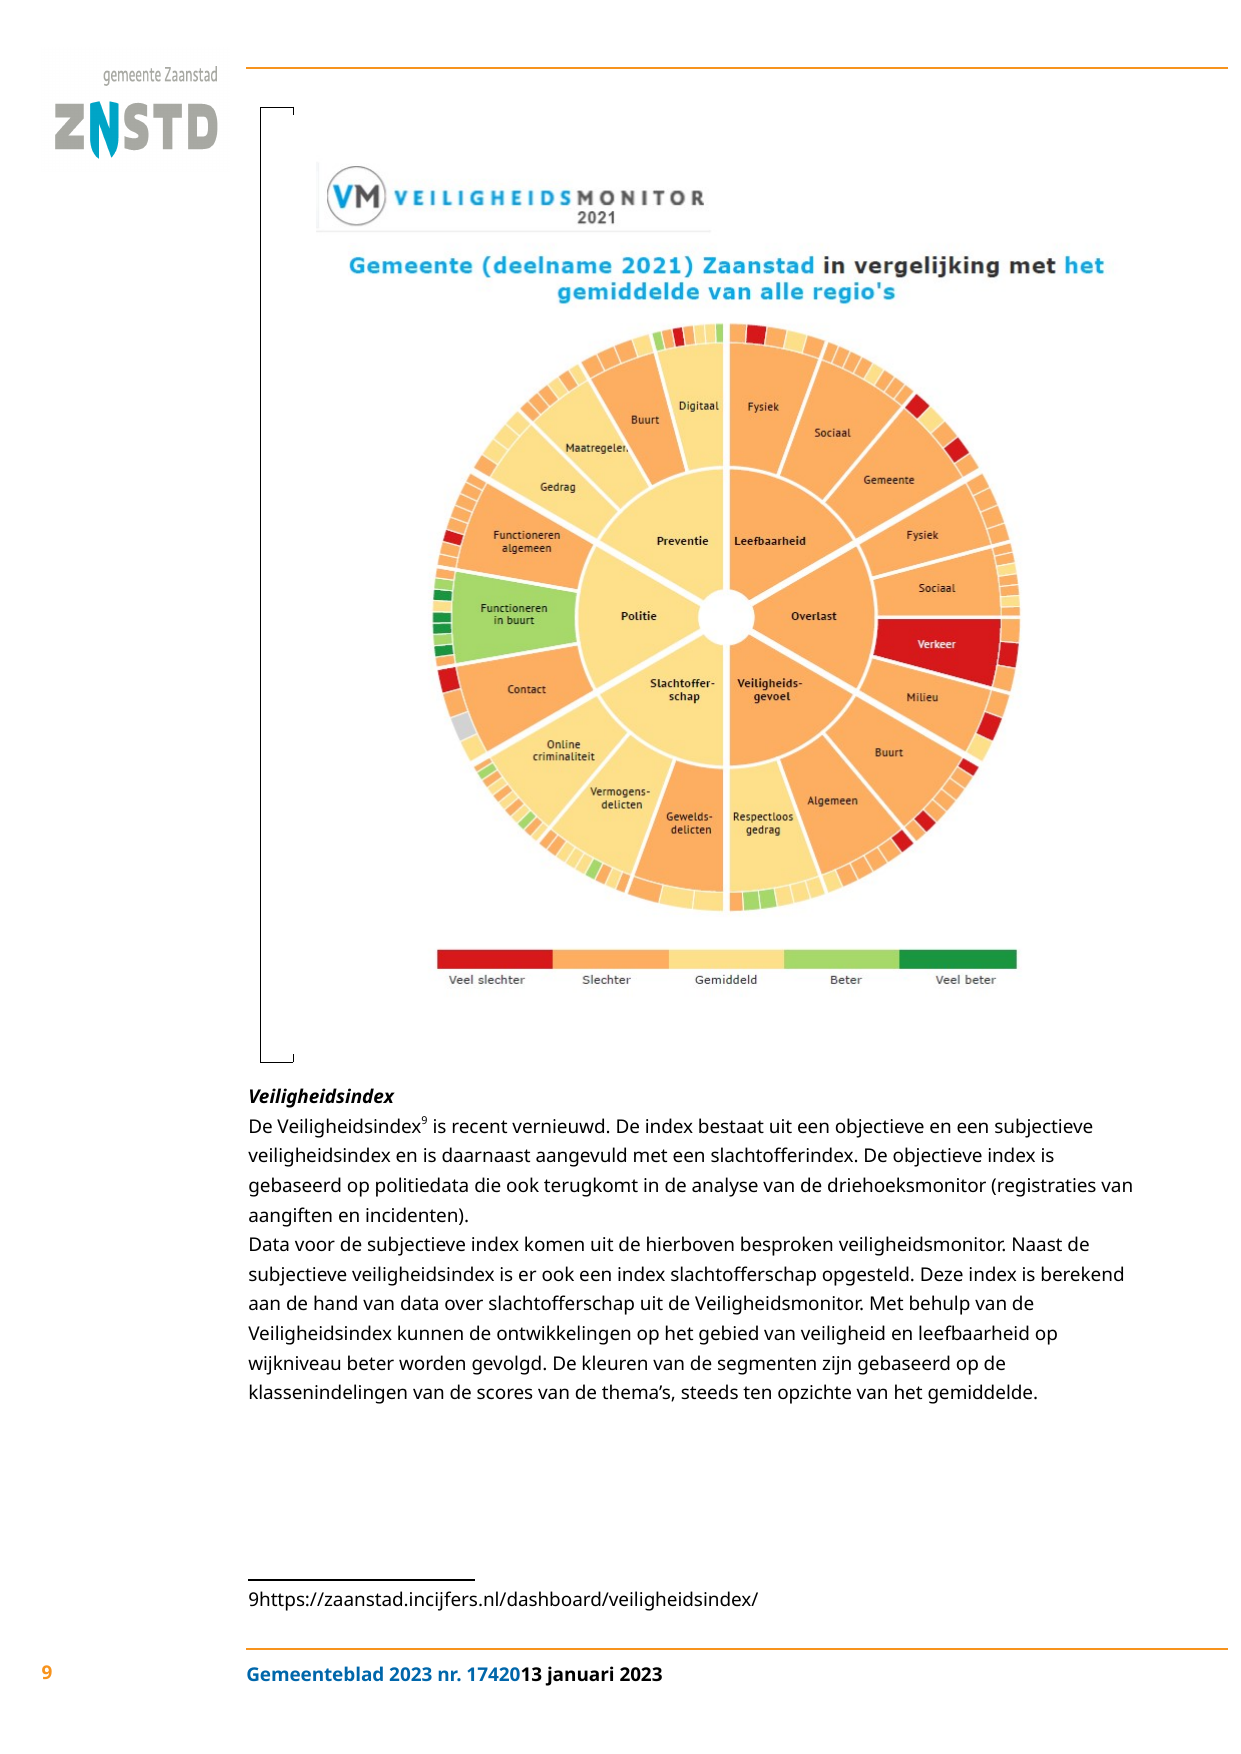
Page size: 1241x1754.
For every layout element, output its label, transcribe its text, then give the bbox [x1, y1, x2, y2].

picture [268, 115, 1173, 1054]
picture [41, 47, 231, 172]
text De Veiligheidsindex is recent vernieuwd. De index bestaat uit een objectieve en een subjectieve veiligheidsindex en is daarnaast aangevuld met een slachtofferindex. De objectieve index is gebaseerd op politiedata die ook terugkomt in de analyse van de driehoeksmonitor (registraties van aangiften en incidenten). [248, 1113, 1152, 1228]
text Veiligheidsindex [248, 1083, 1152, 1109]
text https://zaanstad.incijfers.nl/dashboard/veiligheidsindex/ [248, 1586, 1152, 1612]
text Data voor de subjectieve index komen uit de hierboven besproken veiligheidsmonitor. Naast de subjectieve veiligheidsindex is er ook een index slachtofferschap opgesteld. Deze index is berekend aan de hand van data over slachtofferschap uit de Veiligheidsmonitor. Met behulp van de Veiligheidsindex kunnen de ontwikkelingen op het gebied van veiligheid en leefbaarheid op wijkniveau beter worden gevolgd. De kleuren van de segmenten zijn gebaseerd op de klassenindelingen van de scores van de thema’s, steeds ten opzichte van het gemiddelde. [248, 1231, 1152, 1405]
